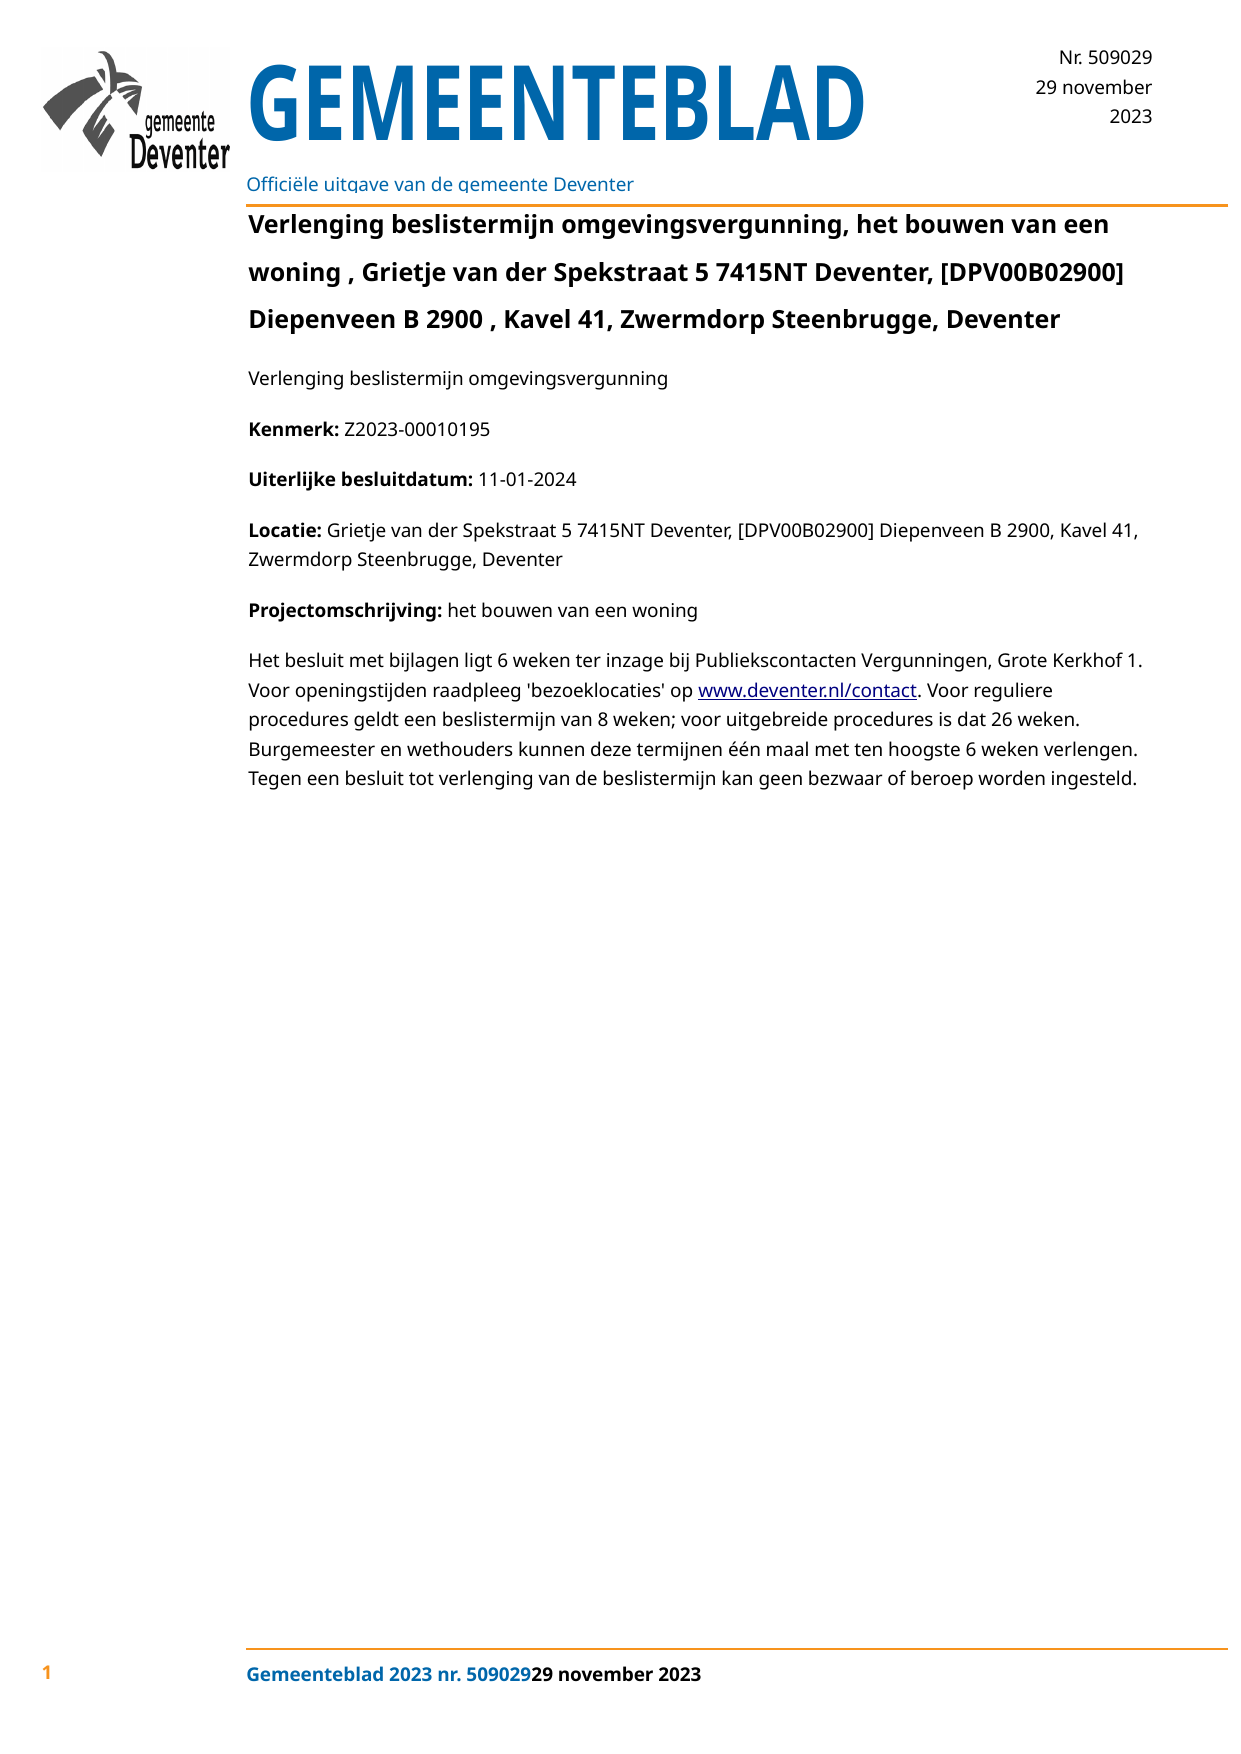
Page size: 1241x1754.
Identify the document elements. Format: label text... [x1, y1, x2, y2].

text Verlenging beslistermijn omgevingsvergunning [248, 366, 1152, 391]
text Kenmerk: Z2023-00010195 [248, 416, 1152, 442]
text Verlenging beslistermijn omgevingsvergunning, het bouwen van een woning , Grietje van der Spekstraat 5 7415NT Deventer, [DPV00B02900] Diepenveen B 2900 , Kavel 41, Zwermdorp Steenbrugge, Deventer [248, 207, 1152, 336]
text Uiterlijke besluitdatum: 11-01-2024 [248, 466, 1152, 492]
text Locatie: Grietje van der Spekstraat 5 7415NT Deventer, [DPV00B02900] Diepenveen B 2900, Kavel 41, Zwermdorp Steenbrugge, Deventer [248, 517, 1152, 572]
text Het besluit met bijlagen ligt 6 weken ter inzage bij Publiekscontacten Vergunningen, Grote Kerkhof 1. Voor openingstijden raadpleeg 'bezoeklocaties' op www.deventer.nl/contact. Voor reguliere procedures geldt een beslistermijn van 8 weken; voor uitgebreide procedures is dat 26 weken. Burgemeester en wethouders kunnen deze termijnen één maal met ten hoogste 6 weken verlengen. Tegen een besluit tot verlenging van de beslistermijn kan geen bezwaar of beroep worden ingesteld. [248, 647, 1152, 791]
picture [41, 47, 231, 172]
text Projectomschrijving: het bouwen van een woning [248, 597, 1152, 622]
